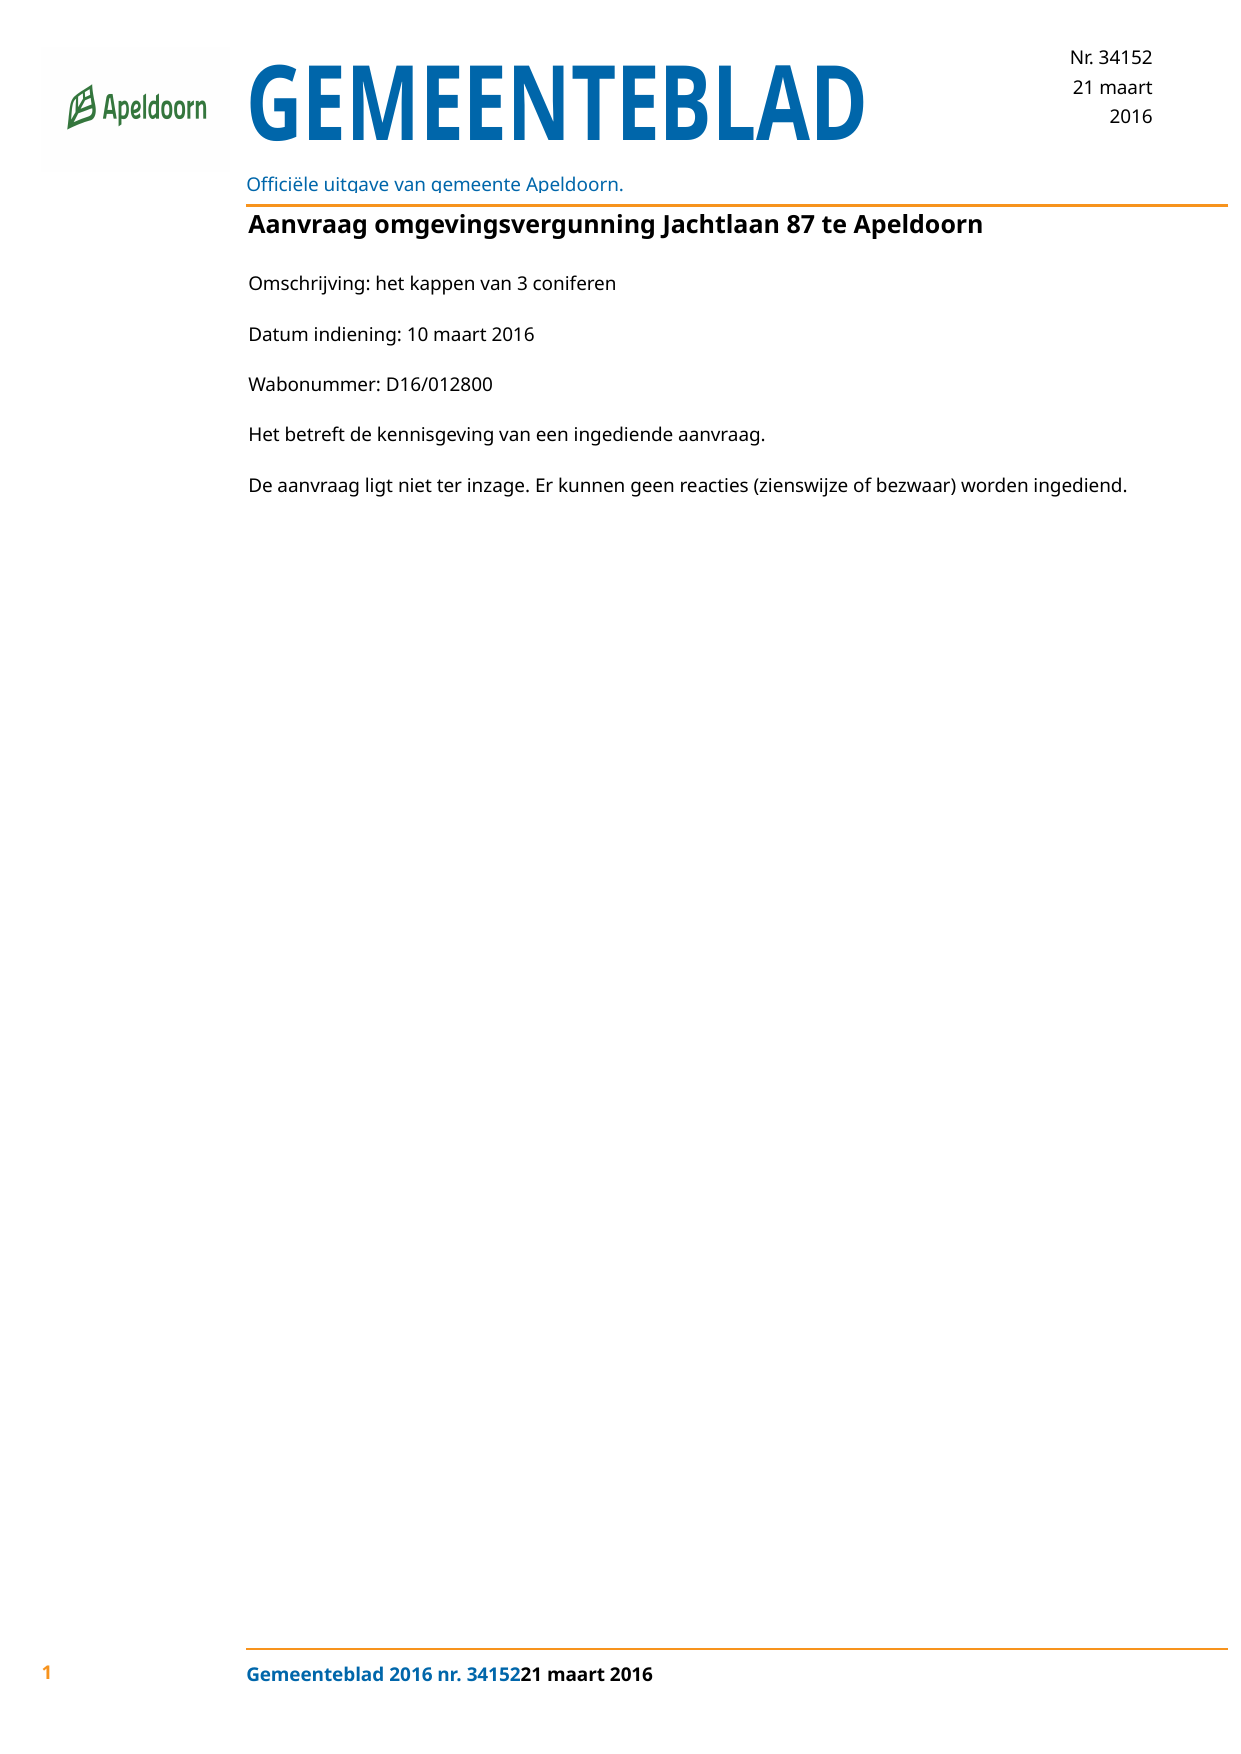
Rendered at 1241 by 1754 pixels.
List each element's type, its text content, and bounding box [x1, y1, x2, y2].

text Aanvraag omgevingsvergunning Jachtlaan 87 te Apeldoorn [248, 207, 1152, 241]
picture [41, 47, 231, 172]
text De aanvraag ligt niet ter inzage. Er kunnen geen reacties (zienswijze of bezwaar) worden ingediend. [248, 472, 1152, 498]
text Omschrijving: het kappen van 3 coniferen [248, 270, 1152, 296]
text Wabonummer: D16/012800 [248, 371, 1152, 397]
text Het betreft de kennisgeving van een ingediende aanvraag. [248, 422, 1152, 447]
text Datum indiening: 10 maart 2016 [248, 321, 1152, 346]
